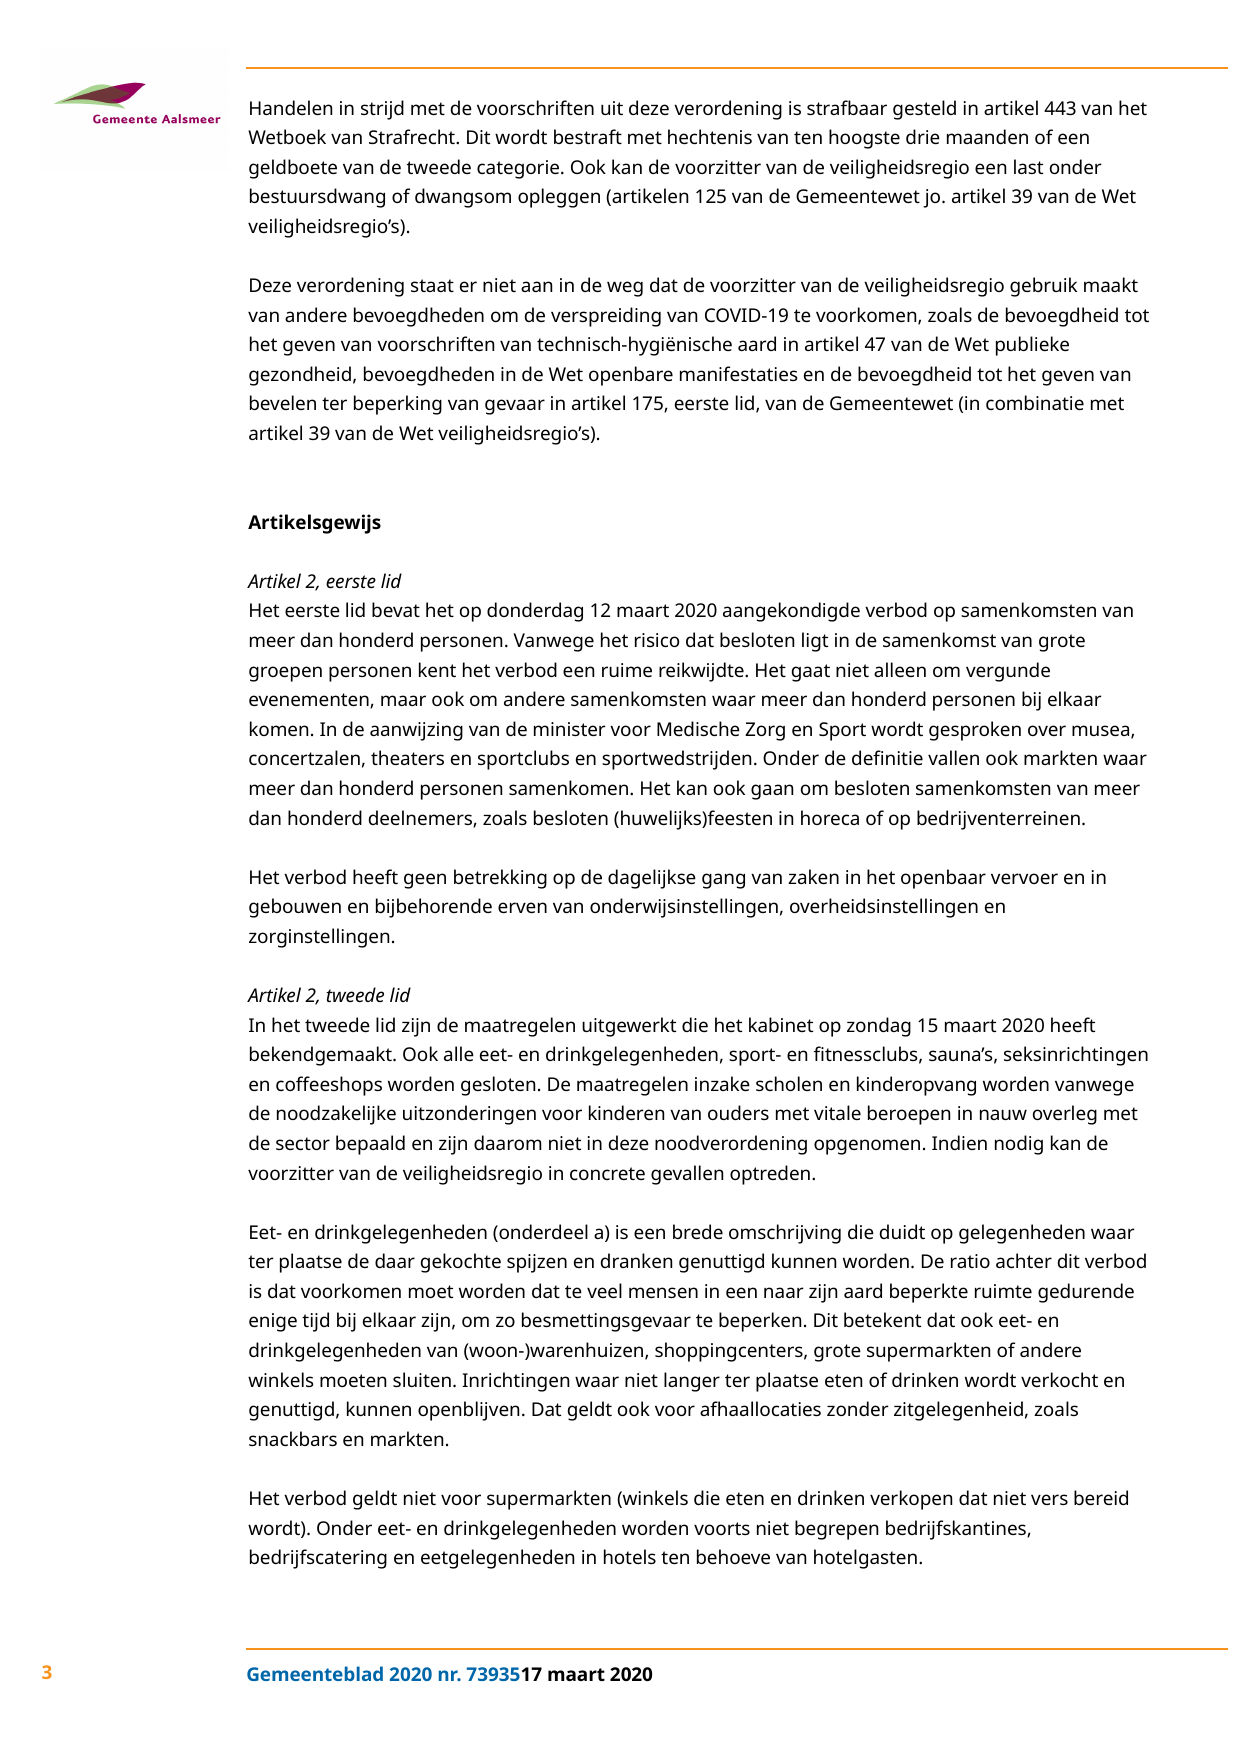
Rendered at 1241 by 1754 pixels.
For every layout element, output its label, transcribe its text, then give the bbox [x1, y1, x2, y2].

text Het verbod geldt niet voor supermarkten (winkels die eten en drinken verkopen dat niet vers bereid wordt). Onder eet- en drinkgelegenheden worden voorts niet begrepen bedrijfskantines, bedrijfscatering en eetgelegenheden in hotels ten behoeve van hotelgasten. [248, 1485, 1152, 1570]
text Het verbod heeft geen betrekking op de dagelijkse gang van zaken in het openbaar vervoer en in gebouwen en bijbehorende erven van onderwijsinstellingen, overheidsinstellingen en zorginstellingen. [248, 864, 1152, 949]
text Artikelsgewijs [248, 509, 1152, 535]
text Deze verordening staat er niet aan in de weg dat de voorzitter van de veiligheidsregio gebruik maakt van andere bevoegdheden om de verspreiding van COVID-19 te voorkomen, zoals de bevoegdheid tot het geven van voorschriften van technisch-hygiënische aard in artikel 47 van de Wet publieke gezondheid, bevoegdheden in de Wet openbare manifestaties en de bevoegdheid tot het geven van bevelen ter beperking van gevaar in artikel 175, eerste lid, van de Gemeentewet (in combinatie met artikel 39 van de Wet veiligheidsregio’s). [248, 272, 1152, 446]
text Artikel 2, tweede lid [248, 982, 1152, 1008]
text Het eerste lid bevat het op donderdag 12 maart 2020 aangekondigde verbod op samenkomsten van meer dan honderd personen. Vanwege het risico dat besloten ligt in de samenkomst van grote groepen personen kent het verbod een ruime reikwijdte. Het gaat niet alleen om vergunde evenementen, maar ook om andere samenkomsten waar meer dan honderd personen bij elkaar komen. In de aanwijzing van de minister voor Medische Zorg en Sport wordt gesproken over musea, concertzalen, theaters en sportclubs en sportwedstrijden. Onder de definitie vallen ook markten waar meer dan honderd personen samenkomen. Het kan ook gaan om besloten samenkomsten van meer dan honderd deelnemers, zoals besloten (huwelijks)feesten in horeca of op bedrijventerreinen. [248, 598, 1152, 831]
picture [41, 47, 231, 172]
text Artikel 2, eerste lid [248, 568, 1152, 594]
text Handelen in strijd met de voorschriften uit deze verordening is strafbaar gesteld in artikel 443 van het Wetboek van Strafrecht. Dit wordt bestraft met hechtenis van ten hoogste drie maanden of een geldboete van de tweede categorie. Ook kan de voorzitter van de veiligheidsregio een last onder bestuursdwang of dwangsom opleggen (artikelen 125 van de Gemeentewet jo. artikel 39 van de Wet veiligheidsregio’s). [248, 95, 1152, 239]
text Eet- en drinkgelegenheden (onderdeel a) is een brede omschrijving die duidt op gelegenheden waar ter plaatse de daar gekochte spijzen en dranken genuttigd kunnen worden. De ratio achter dit verbod is dat voorkomen moet worden dat te veel mensen in een naar zijn aard beperkte ruimte gedurende enige tijd bij elkaar zijn, om zo besmettingsgevaar te beperken. Dit betekent dat ook eet- en drinkgelegenheden van (woon-)warenhuizen, shoppingcenters, grote supermarkten of andere winkels moeten sluiten. Inrichtingen waar niet langer ter plaatse eten of drinken wordt verkocht en genuttigd, kunnen openblijven. Dat geldt ook voor afhaallocaties zonder zitgelegenheid, zoals snackbars en markten. [248, 1219, 1152, 1452]
text In het tweede lid zijn de maatregelen uitgewerkt die het kabinet op zondag 15 maart 2020 heeft bekendgemaakt. Ook alle eet- en drinkgelegenheden, sport- en fitnessclubs, sauna’s, seksinrichtingen en coffeeshops worden gesloten. De maatregelen inzake scholen en kinderopvang worden vanwege de noodzakelijke uitzonderingen voor kinderen van ouders met vitale beroepen in nauw overleg met de sector bepaald en zijn daarom niet in deze noodverordening opgenomen. Indien nodig kan de voorzitter van de veiligheidsregio in concrete gevallen optreden. [248, 1012, 1152, 1186]
